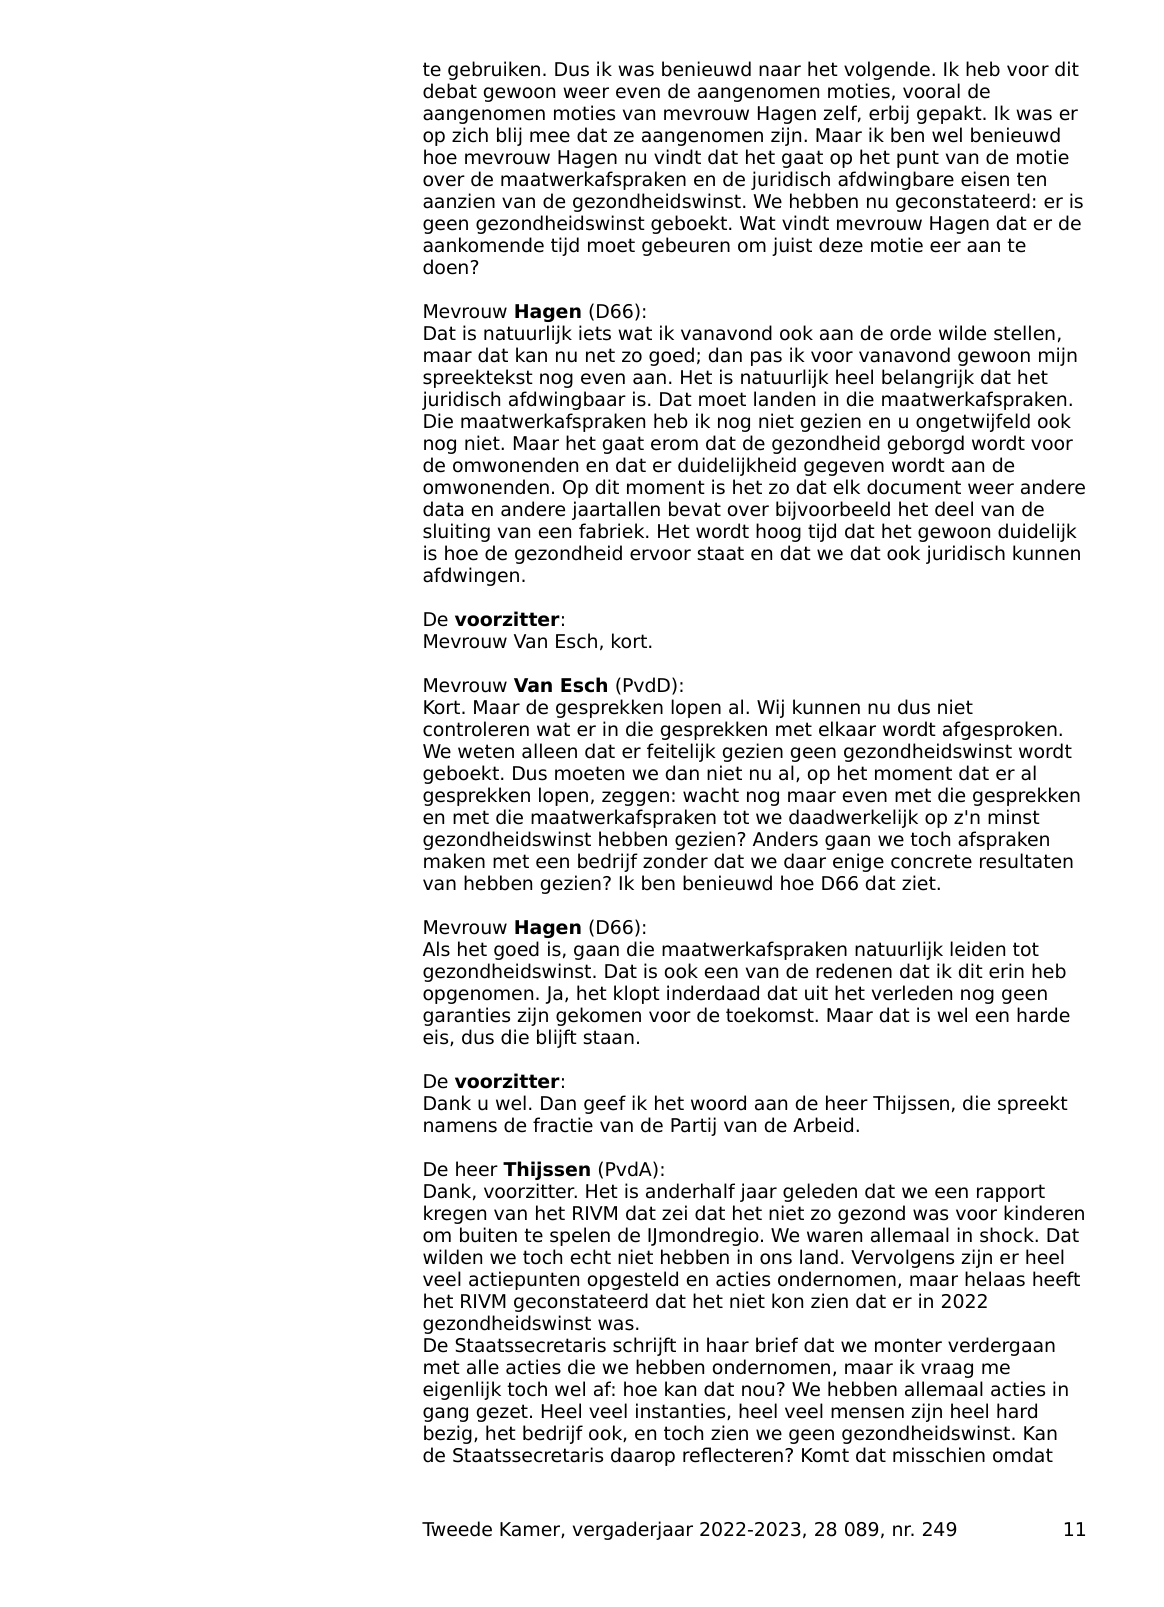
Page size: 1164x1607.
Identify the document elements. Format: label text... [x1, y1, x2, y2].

text De Staatssecretaris schrijft in haar brief dat we monter verdergaan met alle acties die we hebben ondernomen, maar ik vraag me eigenlijk toch wel af: hoe kan dat nou? We hebben allemaal acties in gang gezet. Heel veel instanties, heel veel mensen zijn heel hard bezig, het bedrijf ook, en toch zien we geen gezondheidswinst. Kan de Staatssecretaris daarop reflecteren? Komt dat misschien omdat [422, 1335, 1087, 1467]
text De voorzitter: [422, 609, 1087, 631]
text Mevrouw Van Esch, kort. [422, 631, 1087, 653]
text Dank u wel. Dan geef ik het woord aan de heer Thijssen, die spreekt namens de fractie van de Partij van de Arbeid. [422, 1093, 1087, 1137]
text De heer Thijssen (PvdA): [422, 1159, 1087, 1181]
text Dat is natuurlijk iets wat ik vanavond ook aan de orde wilde stellen, maar dat kan nu net zo goed; dan pas ik voor vanavond gewoon mijn spreektekst nog even aan. Het is natuurlijk heel belangrijk dat het juridisch afdwingbaar is. Dat moet landen in die maatwerkafspraken. Die maatwerkafspraken heb ik nog niet gezien en u ongetwijfeld ook nog niet. Maar het gaat erom dat de gezondheid geborgd wordt voor de omwonenden en dat er duidelijkheid gegeven wordt aan de omwonenden. Op dit moment is het zo dat elk document weer andere data en andere jaartallen bevat over bijvoorbeeld het deel van de sluiting van een fabriek. Het wordt hoog tijd dat het gewoon duidelijk is hoe de gezondheid ervoor staat en dat we dat ook juridisch kunnen afdwingen. [422, 323, 1087, 587]
text De voorzitter: [422, 1071, 1087, 1093]
text Mevrouw Hagen (D66): [422, 917, 1087, 939]
text te gebruiken. Dus ik was benieuwd naar het volgende. Ik heb voor dit debat gewoon weer even de aangenomen moties, vooral de aangenomen moties van mevrouw Hagen zelf, erbij gepakt. Ik was er op zich blij mee dat ze aangenomen zijn. Maar ik ben wel benieuwd hoe mevrouw Hagen nu vindt dat het gaat op het punt van de motie over de maatwerkafspraken en de juridisch afdwingbare eisen ten aanzien van de gezondheidswinst. We hebben nu geconstateerd: er is geen gezondheidswinst geboekt. Wat vindt mevrouw Hagen dat er de aankomende tijd moet gebeuren om juist deze motie eer aan te doen? [422, 59, 1087, 279]
text Dank, voorzitter. Het is anderhalf jaar geleden dat we een rapport kregen van het RIVM dat zei dat het niet zo gezond was voor kinderen om buiten te spelen de IJmondregio. We waren allemaal in shock. Dat wilden we toch echt niet hebben in ons land. Vervolgens zijn er heel veel actiepunten opgesteld en acties ondernomen, maar helaas heeft het RIVM geconstateerd dat het niet kon zien dat er in 2022 gezondheidswinst was. [422, 1181, 1087, 1335]
text Mevrouw Hagen (D66): [422, 301, 1087, 323]
text Kort. Maar de gesprekken lopen al. Wij kunnen nu dus niet controleren wat er in die gesprekken met elkaar wordt afgesproken. We weten alleen dat er feitelijk gezien geen gezondheidswinst wordt geboekt. Dus moeten we dan niet nu al, op het moment dat er al gesprekken lopen, zeggen: wacht nog maar even met die gesprekken en met die maatwerkafspraken tot we daadwerkelijk op z'n minst gezondheidswinst hebben gezien? Anders gaan we toch afspraken maken met een bedrijf zonder dat we daar enige concrete resultaten van hebben gezien? Ik ben benieuwd hoe D66 dat ziet. [422, 697, 1087, 895]
text Als het goed is, gaan die maatwerkafspraken natuurlijk leiden tot gezondheidswinst. Dat is ook een van de redenen dat ik dit erin heb opgenomen. Ja, het klopt inderdaad dat uit het verleden nog geen garanties zijn gekomen voor de toekomst. Maar dat is wel een harde eis, dus die blijft staan. [422, 939, 1087, 1049]
text Mevrouw Van Esch (PvdD): [422, 675, 1087, 697]
